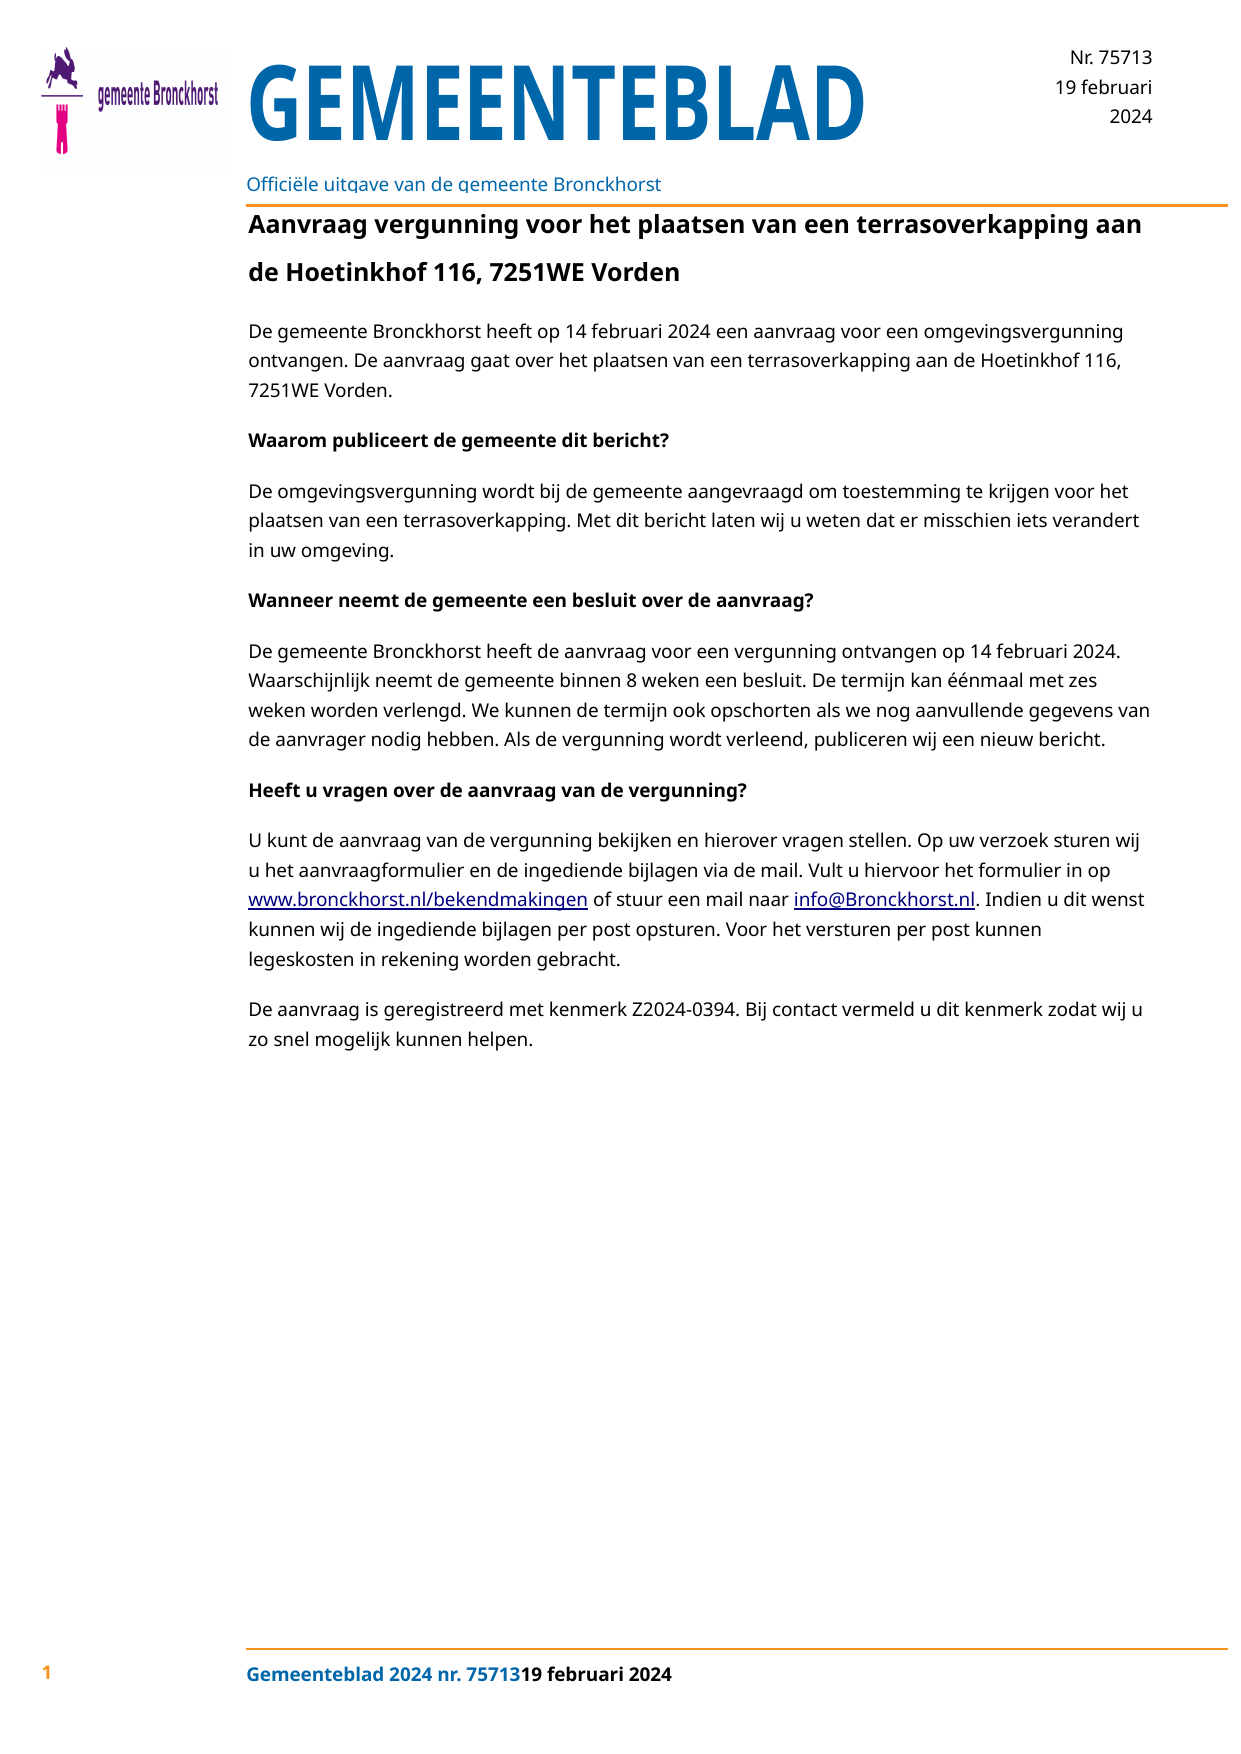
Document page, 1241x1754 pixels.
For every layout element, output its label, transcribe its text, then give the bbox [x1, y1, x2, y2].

text De gemeente Bronckhorst heeft de aanvraag voor een vergunning ontvangen op 14 februari 2024. Waarschijnlijk neemt de gemeente binnen 8 weken een besluit. De termijn kan éénmaal met zes weken worden verlengd. We kunnen de termijn ook opschorten als we nog aanvullende gegevens van de aanvrager nodig hebben. Als de vergunning wordt verleend, publiceren wij een nieuw bericht. [248, 638, 1152, 752]
picture [41, 47, 231, 172]
text De omgevingsvergunning wordt bij de gemeente aangevraagd om toestemming te krijgen voor het plaatsen van een terrasoverkapping. Met dit bericht laten wij u weten dat er misschien iets verandert in uw omgeving. [248, 478, 1152, 563]
text Wanneer neemt de gemeente een besluit over de aanvraag? [248, 587, 1152, 613]
text Aanvraag vergunning voor het plaatsen van een terrasoverkapping aan de Hoetinkhof 116, 7251WE Vorden [248, 207, 1152, 288]
text De aanvraag is geregistreerd met kenmerk Z2024-0394. Bij contact vermeld u dit kenmerk zodat wij u zo snel mogelijk kunnen helpen. [248, 996, 1152, 1052]
text Waarom publiceert de gemeente dit bericht? [248, 427, 1152, 453]
text De gemeente Bronckhorst heeft op 14 februari 2024 een aanvraag voor een omgevingsvergunning ontvangen. De aanvraag gaat over het plaatsen van een terrasoverkapping aan de Hoetinkhof 116, 7251WE Vorden. [248, 318, 1152, 403]
text U kunt de aanvraag van de vergunning bekijken en hierover vragen stellen. Op uw verzoek sturen wij u het aanvraagformulier en de ingediende bijlagen via de mail. Vult u hiervoor het formulier in op www.bronckhorst.nl/bekendmakingen of stuur een mail naar info@Bronckhorst.nl. Indien u dit wenst kunnen wij de ingediende bijlagen per post opsturen. Voor het versturen per post kunnen legeskosten in rekening worden gebracht. [248, 827, 1152, 972]
text Heeft u vragen over de aanvraag van de vergunning? [248, 777, 1152, 803]
